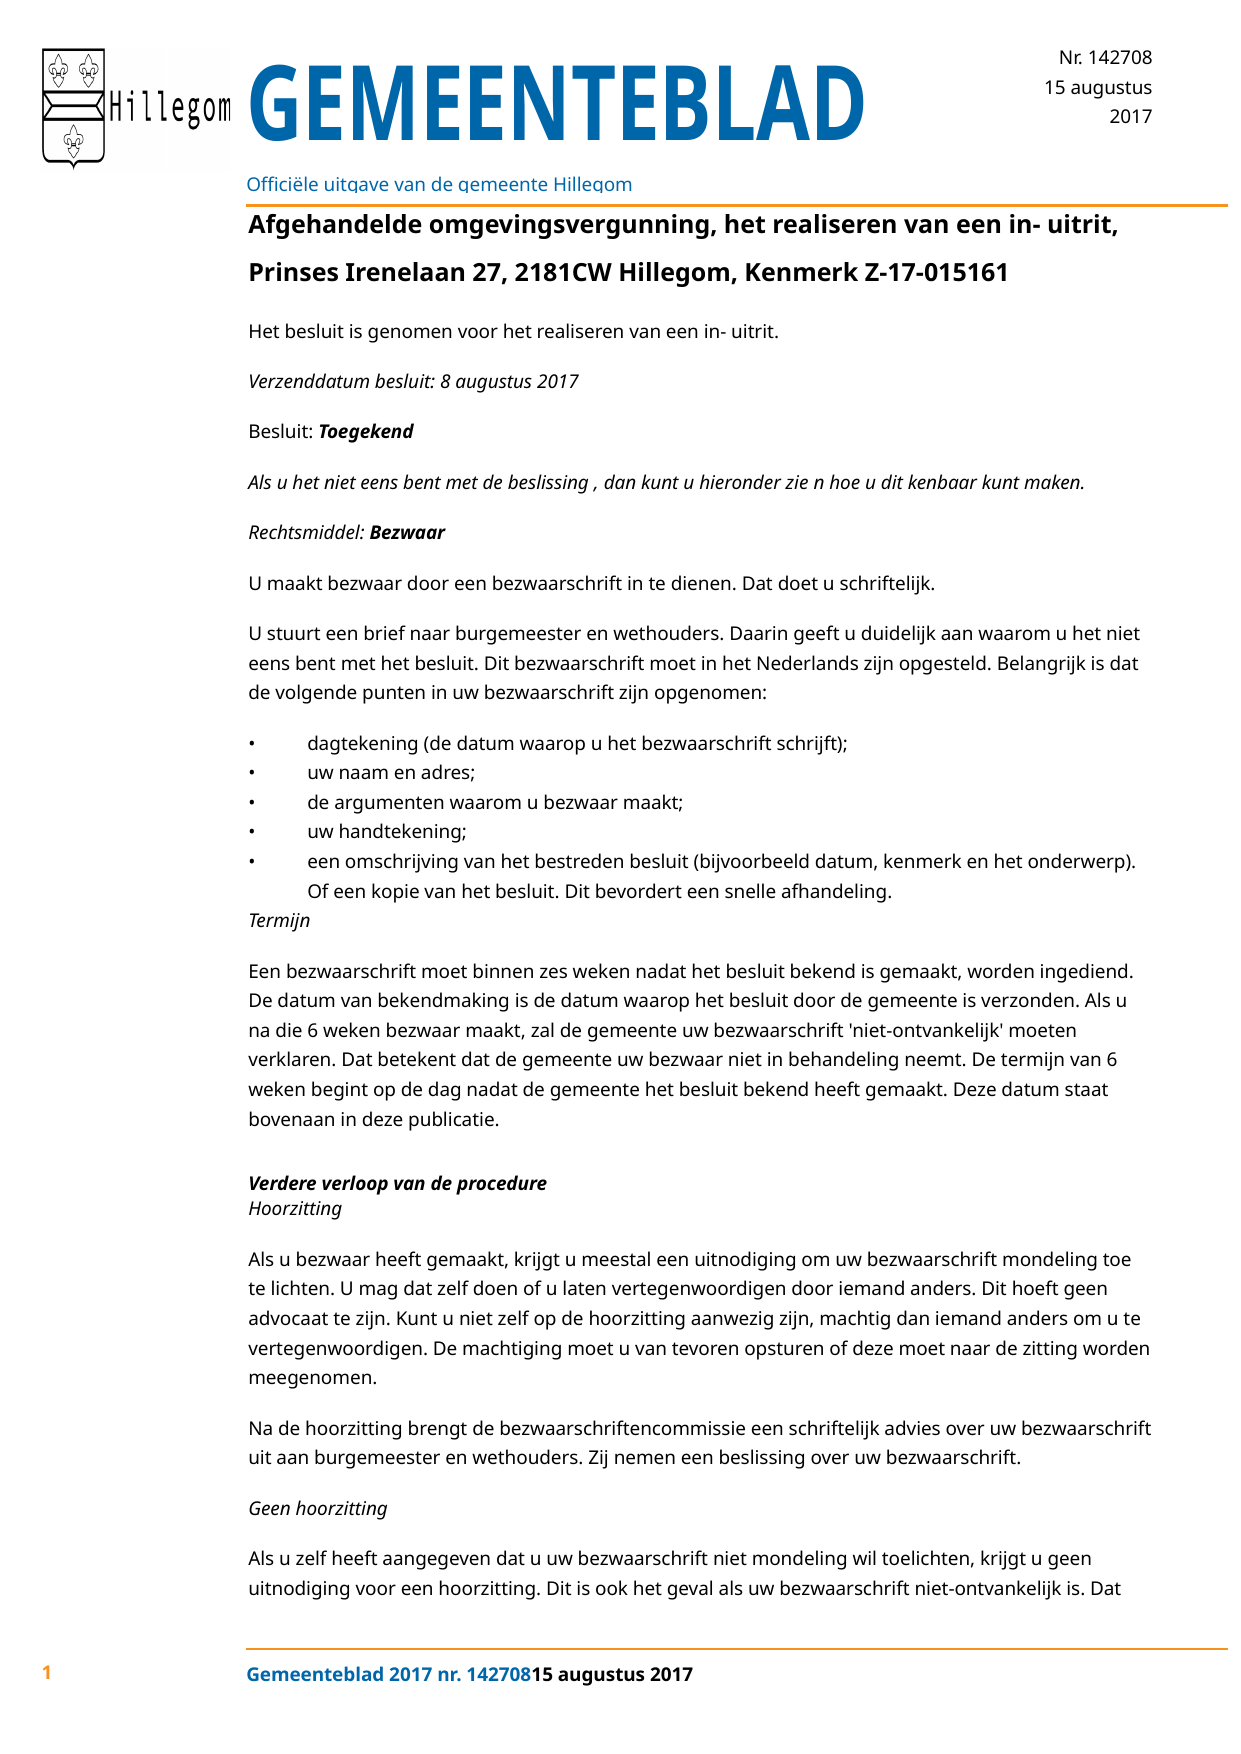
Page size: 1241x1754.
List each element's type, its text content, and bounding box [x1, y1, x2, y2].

picture [41, 47, 231, 172]
text Verdere verloop van de procedure [248, 1170, 1152, 1196]
list dagtekening (de datum waarop u het bezwaarschrift schrijft); [248, 730, 1152, 756]
list uw naam en adres; [248, 759, 1152, 785]
text Als u het niet eens bent met de beslissing , dan kunt u hieronder zie n hoe u dit kenbaar kunt maken. [248, 469, 1152, 495]
text Geen hoorzitting [248, 1495, 1152, 1520]
text U maakt bezwaar door een bezwaarschrift in te dienen. Dat doet u schriftelijk. [248, 570, 1152, 596]
text Rechtsmiddel: Bezwaar [248, 519, 1152, 545]
text Een bezwaarschrift moet binnen zes weken nadat het besluit bekend is gemaakt, worden ingediend. De datum van bekendmaking is de datum waarop het besluit door de gemeente is verzonden. Als u na die 6 weken bezwaar maakt, zal de gemeente uw bezwaarschrift 'niet-ontvankelijk' moeten verklaren. Dat betekent dat de gemeente uw bezwaar niet in behandeling neemt. De termijn van 6 weken begint op de dag nadat de gemeente het besluit bekend heeft gemaakt. Deze datum staat bovenaan in deze publicatie. [248, 958, 1152, 1132]
text Na de hoorzitting brengt de bezwaarschriftencommissie een schriftelijk advies over uw bezwaarschrift uit aan burgemeester en wethouders. Zij nemen een beslissing over uw bezwaarschrift. [248, 1415, 1152, 1470]
text Hoorzitting [248, 1196, 1152, 1221]
list een omschrijving van het bestreden besluit (bijvoorbeeld datum, kenmerk en het onderwerp). Of een kopie van het besluit. Dit bevordert een snelle afhandeling. [248, 848, 1152, 904]
text Het besluit is genomen voor het realiseren van een in- uitrit. [248, 318, 1152, 344]
text Besluit: Toegekend [248, 419, 1152, 444]
text Verzenddatum besluit: 8 augustus 2017 [248, 368, 1152, 394]
text Als u bezwaar heeft gemaakt, krijgt u meestal een uitnodiging om uw bezwaarschrift mondeling toe te lichten. U mag dat zelf doen of u laten vertegenwoordigen door iemand anders. Dit hoeft geen advocaat te zijn. Kunt u niet zelf op de hoorzitting aanwezig zijn, machtig dan iemand anders om u te vertegenwoordigen. De machtiging moet u van tevoren opsturen of deze moet naar de zitting worden meegenomen. [248, 1246, 1152, 1390]
text Termijn [248, 907, 1152, 933]
list de argumenten waarom u bezwaar maakt; [248, 789, 1152, 815]
text U stuurt een brief naar burgemeester en wethouders. Daarin geeft u duidelijk aan waarom u het niet eens bent met het besluit. Dit bezwaarschrift moet in het Nederlands zijn opgesteld. Belangrijk is dat de volgende punten in uw bezwaarschrift zijn opgenomen: [248, 620, 1152, 705]
list uw handtekening; [248, 819, 1152, 844]
text Als u zelf heeft aangegeven dat u uw bezwaarschrift niet mondeling wil toelichten, krijgt u geen uitnodiging voor een hoorzitting. Dit is ook het geval als uw bezwaarschrift niet-ontvankelijk is. Dat [248, 1545, 1152, 1600]
text Afgehandelde omgevingsvergunning, het realiseren van een in- uitrit, Prinses Irenelaan 27, 2181CW Hillegom, Kenmerk Z-17-015161 [248, 207, 1152, 288]
